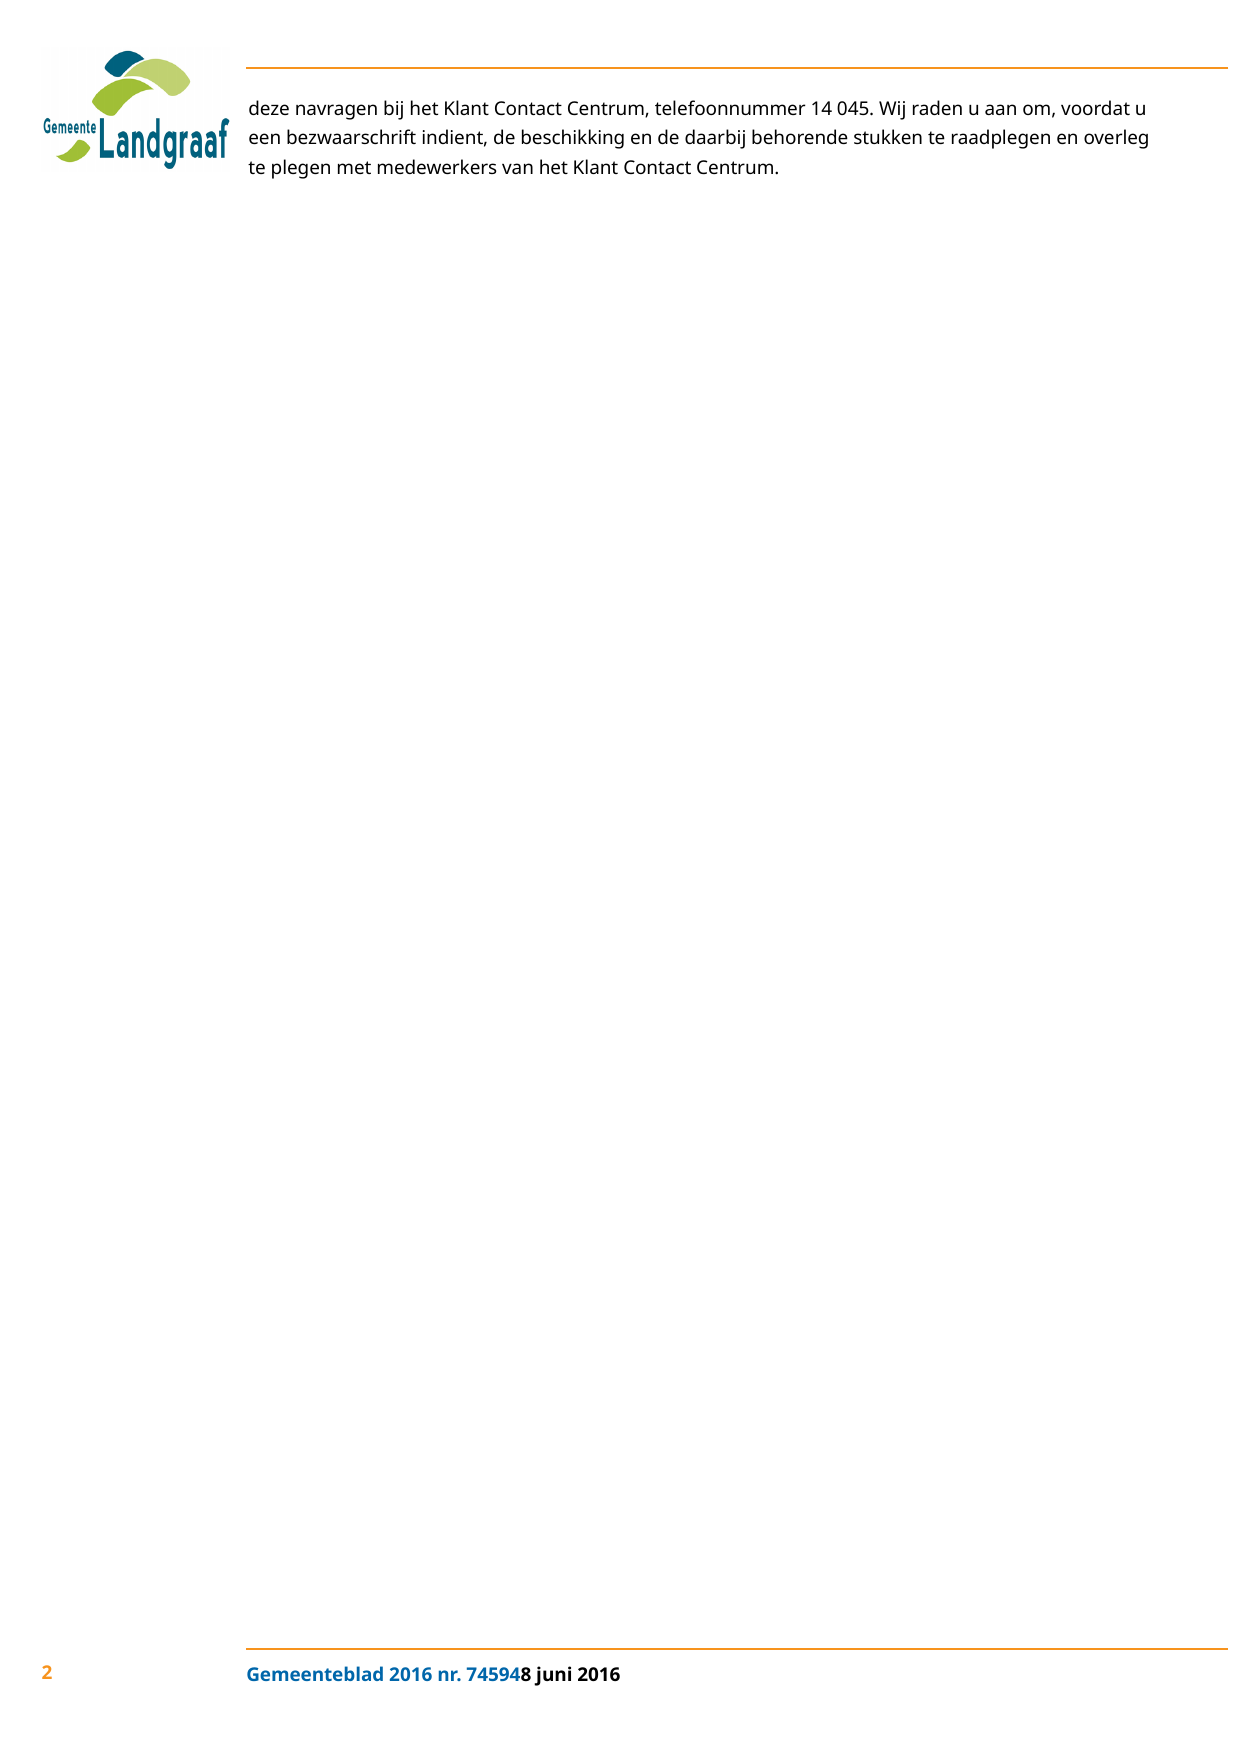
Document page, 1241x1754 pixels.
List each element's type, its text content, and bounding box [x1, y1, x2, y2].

picture [41, 47, 231, 172]
text deze navragen bij het Klant Contact Centrum, telefoonnummer 14 045. Wij raden u aan om, voordat u een bezwaarschrift indient, de beschikking en de daarbij behorende stukken te raadplegen en overleg te plegen met medewerkers van het Klant Contact Centrum. [248, 95, 1152, 180]
